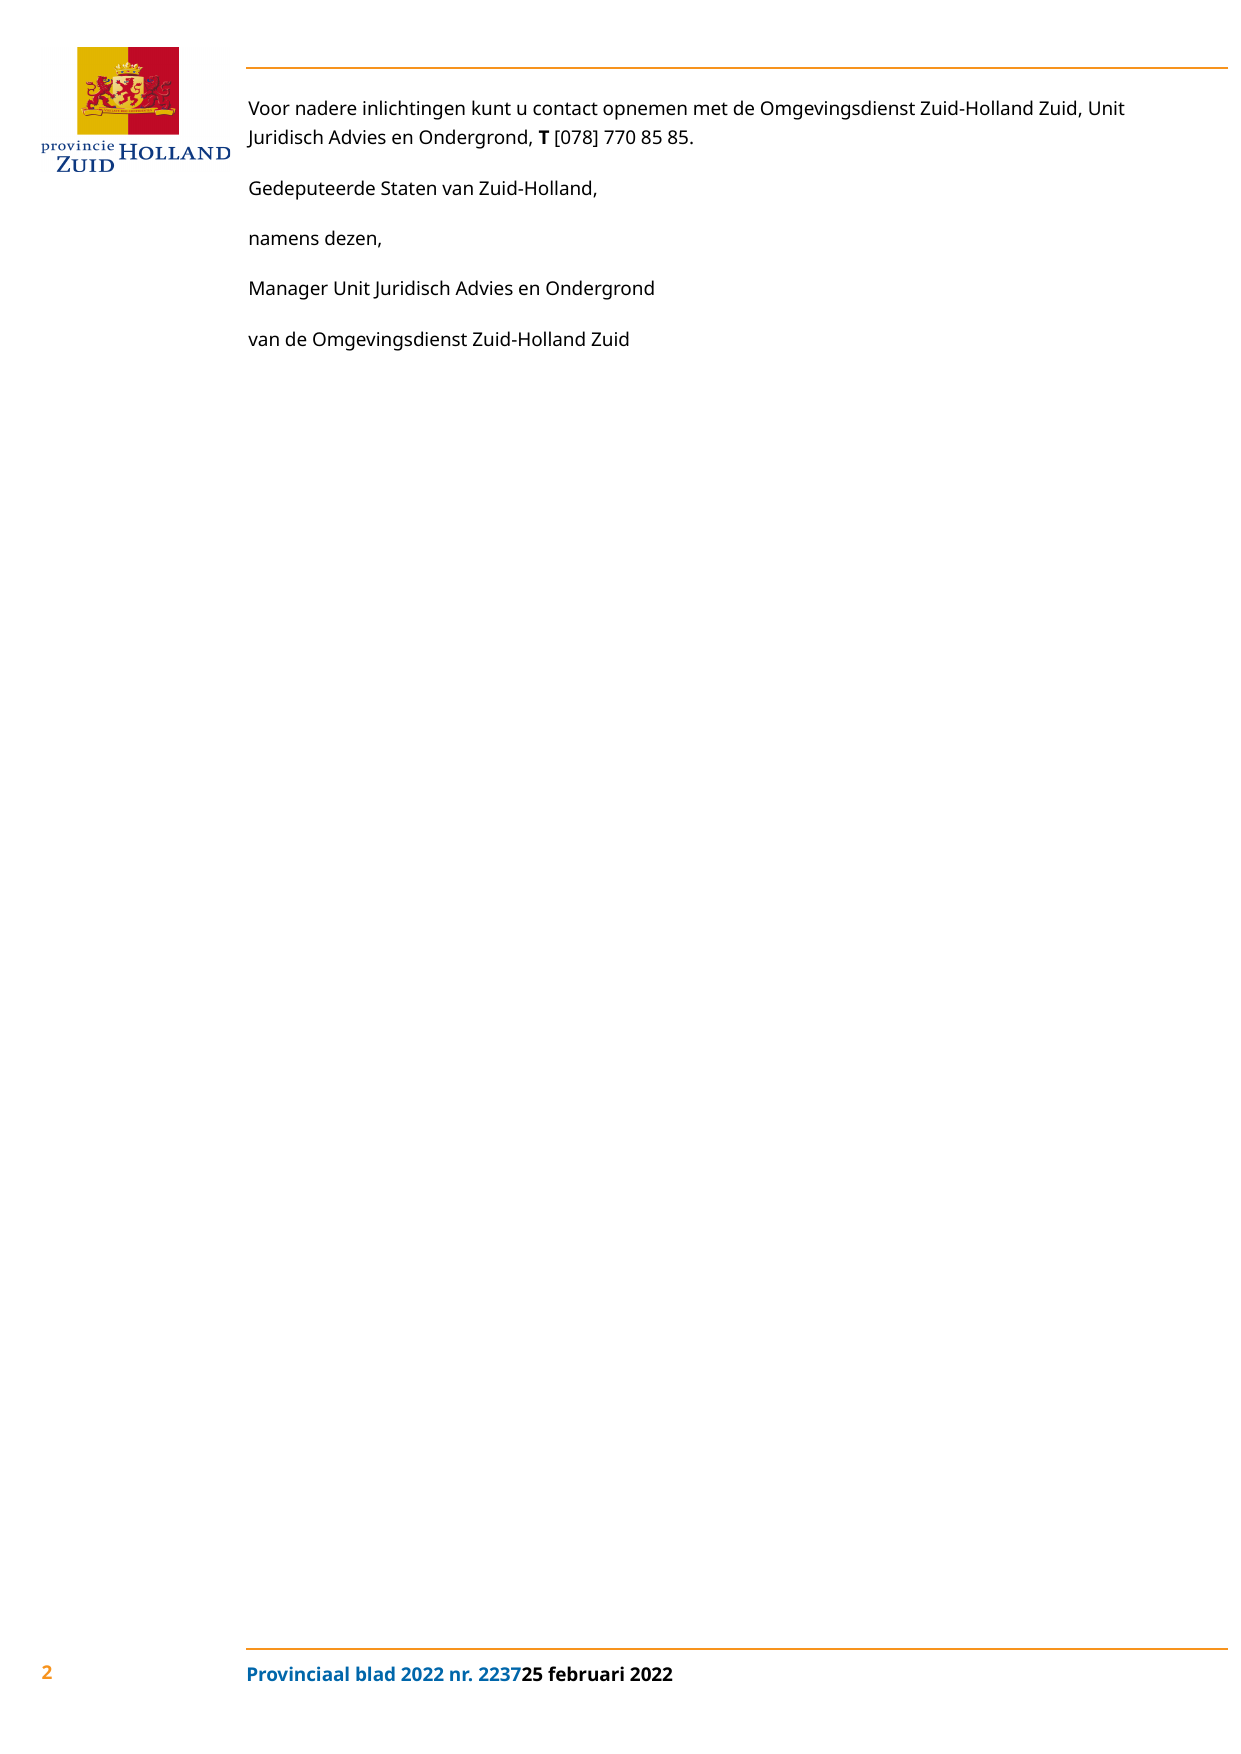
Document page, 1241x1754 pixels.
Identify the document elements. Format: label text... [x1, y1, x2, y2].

text namens dezen, [248, 225, 1152, 251]
text Voor nadere inlichtingen kunt u contact opnemen met de Omgevingsdienst Zuid-Holland Zuid, Unit Juridisch Advies en Ondergrond, T [078] 770 85 85. [248, 95, 1152, 150]
text van de Omgevingsdienst Zuid-Holland Zuid [248, 326, 1152, 352]
text Manager Unit Juridisch Advies en Ondergrond [248, 276, 1152, 301]
picture [41, 47, 231, 172]
text Gedeputeerde Staten van Zuid-Holland, [248, 175, 1152, 201]
